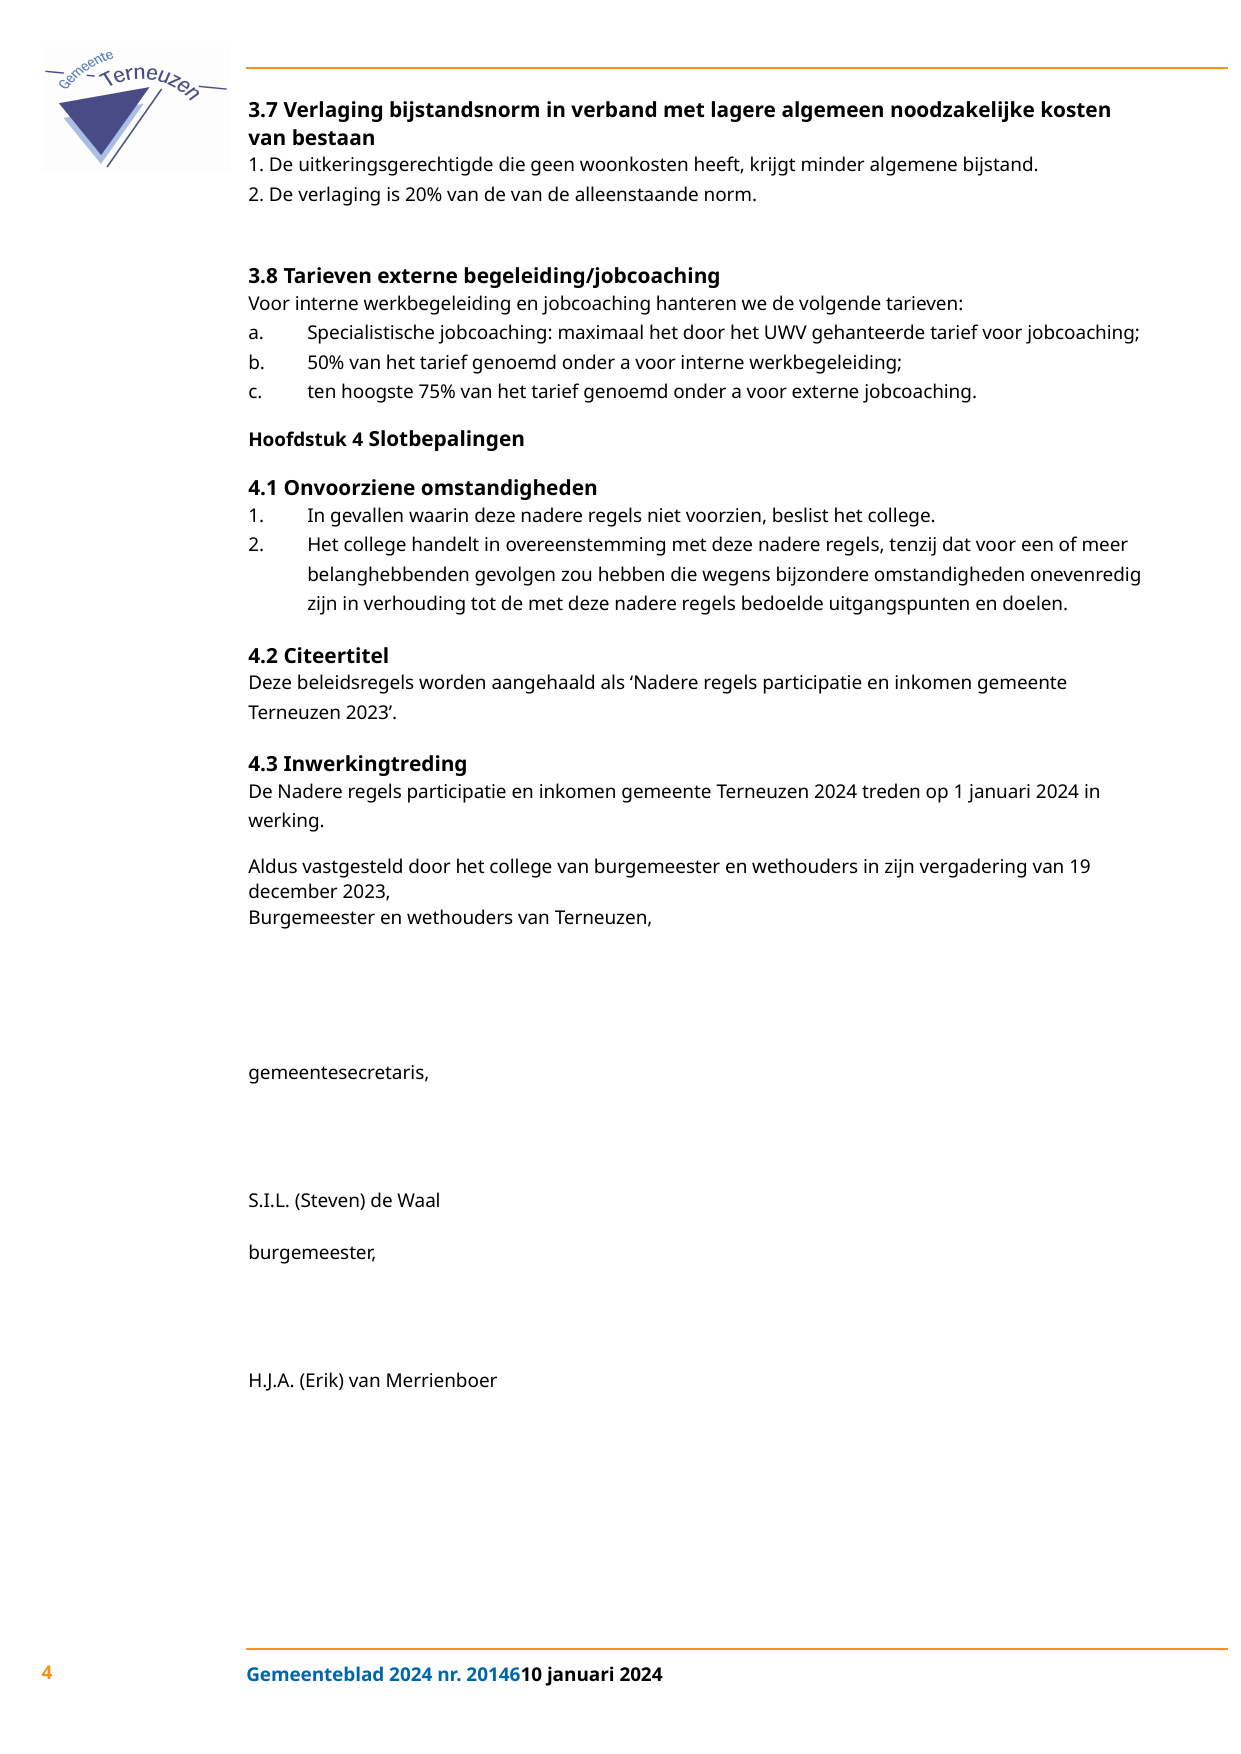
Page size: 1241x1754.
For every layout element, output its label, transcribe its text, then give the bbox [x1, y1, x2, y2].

text De Nadere regels participatie en inkomen gemeente Terneuzen 2024 treden op 1 januari 2024 in werking. [248, 778, 1152, 833]
list ten hoogste 75% van het tarief genoemd onder a voor externe jobcoaching. [248, 378, 1152, 404]
text gemeentesecretaris, [248, 1059, 1152, 1084]
list Het college handelt in overeenstemming met deze nadere regels, tenzij dat voor een of meer belanghebbenden gevolgen zou hebben die wegens bijzondere omstandigheden onevenredig zijn in verhouding tot de met deze nadere regels bedoelde uitgangspunten en doelen. [248, 531, 1152, 616]
text 3.8 Tarieven externe begeleiding/jobcoaching [248, 261, 1152, 290]
text H.J.A. (Erik) van Merrienboer [248, 1368, 1152, 1393]
text 1. De uitkeringsgerechtigde die geen woonkosten heeft, krijgt minder algemene bijstand. [248, 152, 1152, 177]
text Aldus vastgesteld door het college van burgemeester en wethouders in zijn vergadering van 19 december 2023, [248, 853, 1152, 904]
text Deze beleidsregels worden aangehaald als ‘Nadere regels participatie en inkomen gemeente Terneuzen 2023’. [248, 669, 1152, 725]
list In gevallen waarin deze nadere regels niet voorzien, beslist het college. [248, 502, 1152, 527]
text 3.7 Verlaging bijstandsnorm in verband met lagere algemeen noodzakelijke kosten van bestaan [248, 95, 1152, 152]
text 4.3 Inwerkingtreding [248, 749, 1152, 778]
list Specialistische jobcoaching: maximaal het door het UWV gehanteerde tarief voor jobcoaching; [248, 319, 1152, 345]
text S.I.L. (Steven) de Waal [248, 1187, 1152, 1213]
list 50% van het tarief genoemd onder a voor interne werkbegeleiding; [248, 349, 1152, 374]
text Hoofdstuk 4 Slotbepalingen [248, 424, 1152, 452]
text Voor interne werkbegeleiding en jobcoaching hanteren we de volgende tarieven: [248, 290, 1152, 315]
text 4.2 Citeertitel [248, 641, 1152, 669]
picture [41, 47, 231, 172]
text 4.1 Onvoorziene omstandigheden [248, 473, 1152, 502]
text 2. De verlaging is 20% van de van de alleenstaande norm. [248, 181, 1152, 207]
text burgemeester, [248, 1239, 1152, 1265]
text Burgemeester en wethouders van Terneuzen, [248, 904, 1152, 930]
